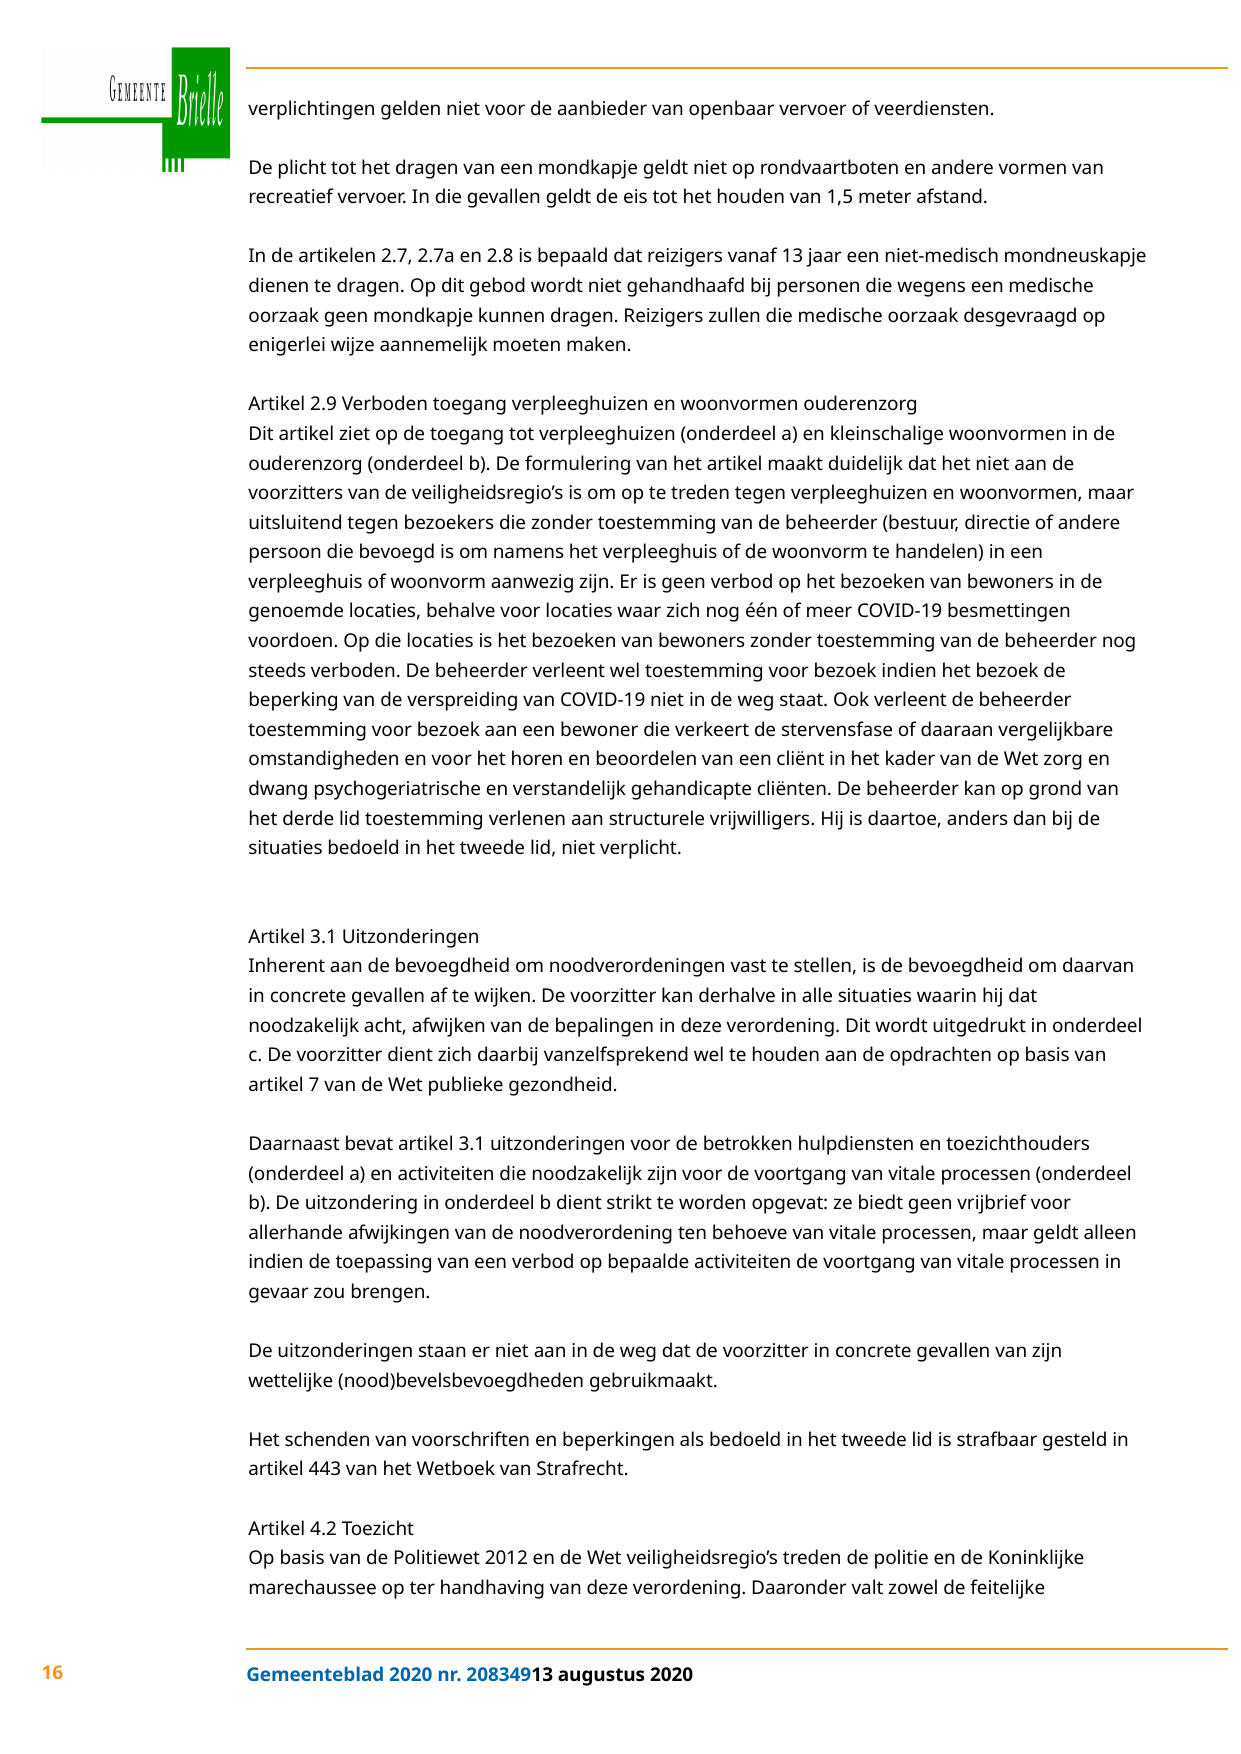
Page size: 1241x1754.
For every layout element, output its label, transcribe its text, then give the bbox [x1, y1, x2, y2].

text Artikel 3.1 Uitzonderingen [248, 923, 1152, 949]
text Op basis van de Politiewet 2012 en de Wet veiligheidsregio’s treden de politie en de Koninklijke marechaussee op ter handhaving van deze verordening. Daaronder valt zowel de feitelijke [248, 1544, 1152, 1600]
text Dit artikel ziet op de toegang tot verpleeghuizen (onderdeel a) en kleinschalige woonvormen in de ouderenzorg (onderdeel b). De formulering van het artikel maakt duidelijk dat het niet aan de voorzitters van de veiligheidsregio’s is om op te treden tegen verpleeghuizen en woonvormen, maar uitsluitend tegen bezoekers die zonder toestemming van de beheerder (bestuur, directie of andere persoon die bevoegd is om namens het verpleeghuis of de woonvorm te handelen) in een verpleeghuis of woonvorm aanwezig zijn. Er is geen verbod op het bezoeken van bewoners in de genoemde locaties, behalve voor locaties waar zich nog één of meer COVID-19 besmettingen voordoen. Op die locaties is het bezoeken van bewoners zonder toestemming van de beheerder nog steeds verboden. De beheerder verleent wel toestemming voor bezoek indien het bezoek de beperking van de verspreiding van COVID-19 niet in de weg staat. Ook verleent de beheerder toestemming voor bezoek aan een bewoner die verkeert de stervensfase of daaraan vergelijkbare omstandigheden en voor het horen en beoordelen van een cliënt in het kader van de Wet zorg en dwang psychogeriatrische en verstandelijk gehandicapte cliënten. De beheerder kan op grond van het derde lid toestemming verlenen aan structurele vrijwilligers. Hij is daartoe, anders dan bij de situaties bedoeld in het tweede lid, niet verplicht. [248, 420, 1152, 860]
text Daarnaast bevat artikel 3.1 uitzonderingen voor de betrokken hulpdiensten en toezichthouders (onderdeel a) en activiteiten die noodzakelijk zijn voor de voortgang van vitale processen (onderdeel b). De uitzondering in onderdeel b dient strikt te worden opgevat: ze biedt geen vrijbrief voor allerhande afwijkingen van de noodverordening ten behoeve van vitale processen, maar geldt alleen indien de toepassing van een verbod op bepaalde activiteiten de voortgang van vitale processen in gevaar zou brengen. [248, 1130, 1152, 1304]
text In de artikelen 2.7, 2.7a en 2.8 is bepaald dat reizigers vanaf 13 jaar een niet-medisch mondneuskapje dienen te dragen. Op dit gebod wordt niet gehandhaafd bij personen die wegens een medische oorzaak geen mondkapje kunnen dragen. Reizigers zullen die medische oorzaak desgevraagd op enigerlei wijze aannemelijk moeten maken. [248, 243, 1152, 357]
text Artikel 4.2 Toezicht [248, 1515, 1152, 1541]
text De uitzonderingen staan er niet aan in de weg dat de voorzitter in concrete gevallen van zijn wettelijke (nood)bevelsbevoegdheden gebruikmaakt. [248, 1337, 1152, 1393]
text Artikel 2.9 Verboden toegang verpleeghuizen en woonvormen ouderenzorg [248, 391, 1152, 416]
text De plicht tot het dragen van een mondkapje geldt niet op rondvaartboten en andere vormen van recreatief vervoer. In die gevallen geldt de eis tot het houden van 1,5 meter afstand. [248, 154, 1152, 209]
text Inherent aan de bevoegdheid om noodverordeningen vast te stellen, is de bevoegdheid om daarvan in concrete gevallen af te wijken. De voorzitter kan derhalve in alle situaties waarin hij dat noodzakelijk acht, afwijken van de bepalingen in deze verordening. Dit wordt uitgedrukt in onderdeel c. De voorzitter dient zich daarbij vanzelfsprekend wel te houden aan de opdrachten op basis van artikel 7 van de Wet publieke gezondheid. [248, 953, 1152, 1097]
picture [41, 47, 231, 172]
text verplichtingen gelden niet voor de aanbieder van openbaar vervoer of veerdiensten. [248, 95, 1152, 121]
text Het schenden van voorschriften en beperkingen als bedoeld in het tweede lid is strafbaar gesteld in artikel 443 van het Wetboek van Strafrecht. [248, 1426, 1152, 1481]
